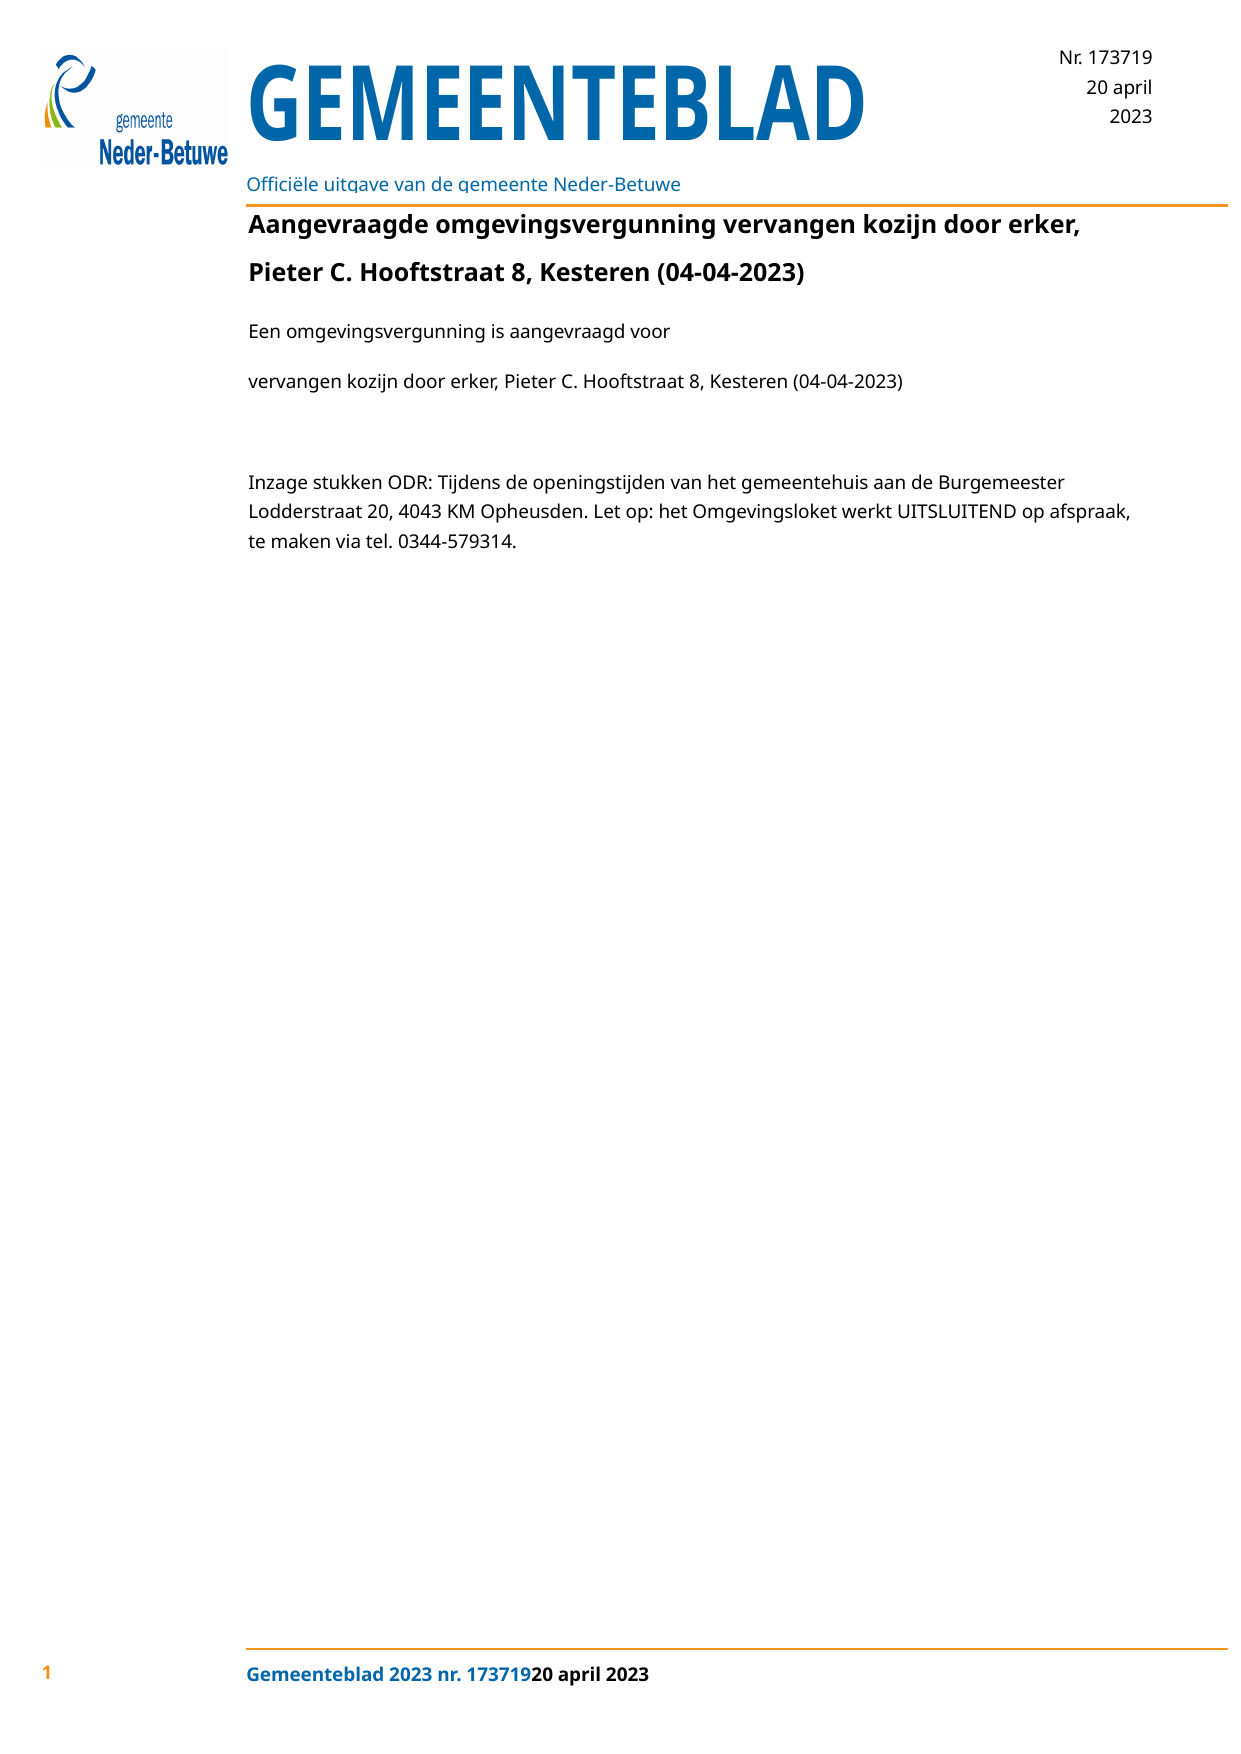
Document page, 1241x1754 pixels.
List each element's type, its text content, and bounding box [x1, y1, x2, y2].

text vervangen kozijn door erker, Pieter C. Hooftstraat 8, Kesteren (04-04-2023) [248, 368, 1152, 394]
text Een omgevingsvergunning is aangevraagd voor [248, 318, 1152, 344]
text Inzage stukken ODR: Tijdens de openingstijden van het gemeentehuis aan de Burgemeester Lodderstraat 20, 4043 KM Opheusden. Let op: het Omgevingsloket werkt UITSLUITEND op afspraak, te maken via tel. 0344-579314. [248, 469, 1152, 554]
picture [41, 47, 231, 172]
text Aangevraagde omgevingsvergunning vervangen kozijn door erker, Pieter C. Hooftstraat 8, Kesteren (04-04-2023) [248, 207, 1152, 288]
